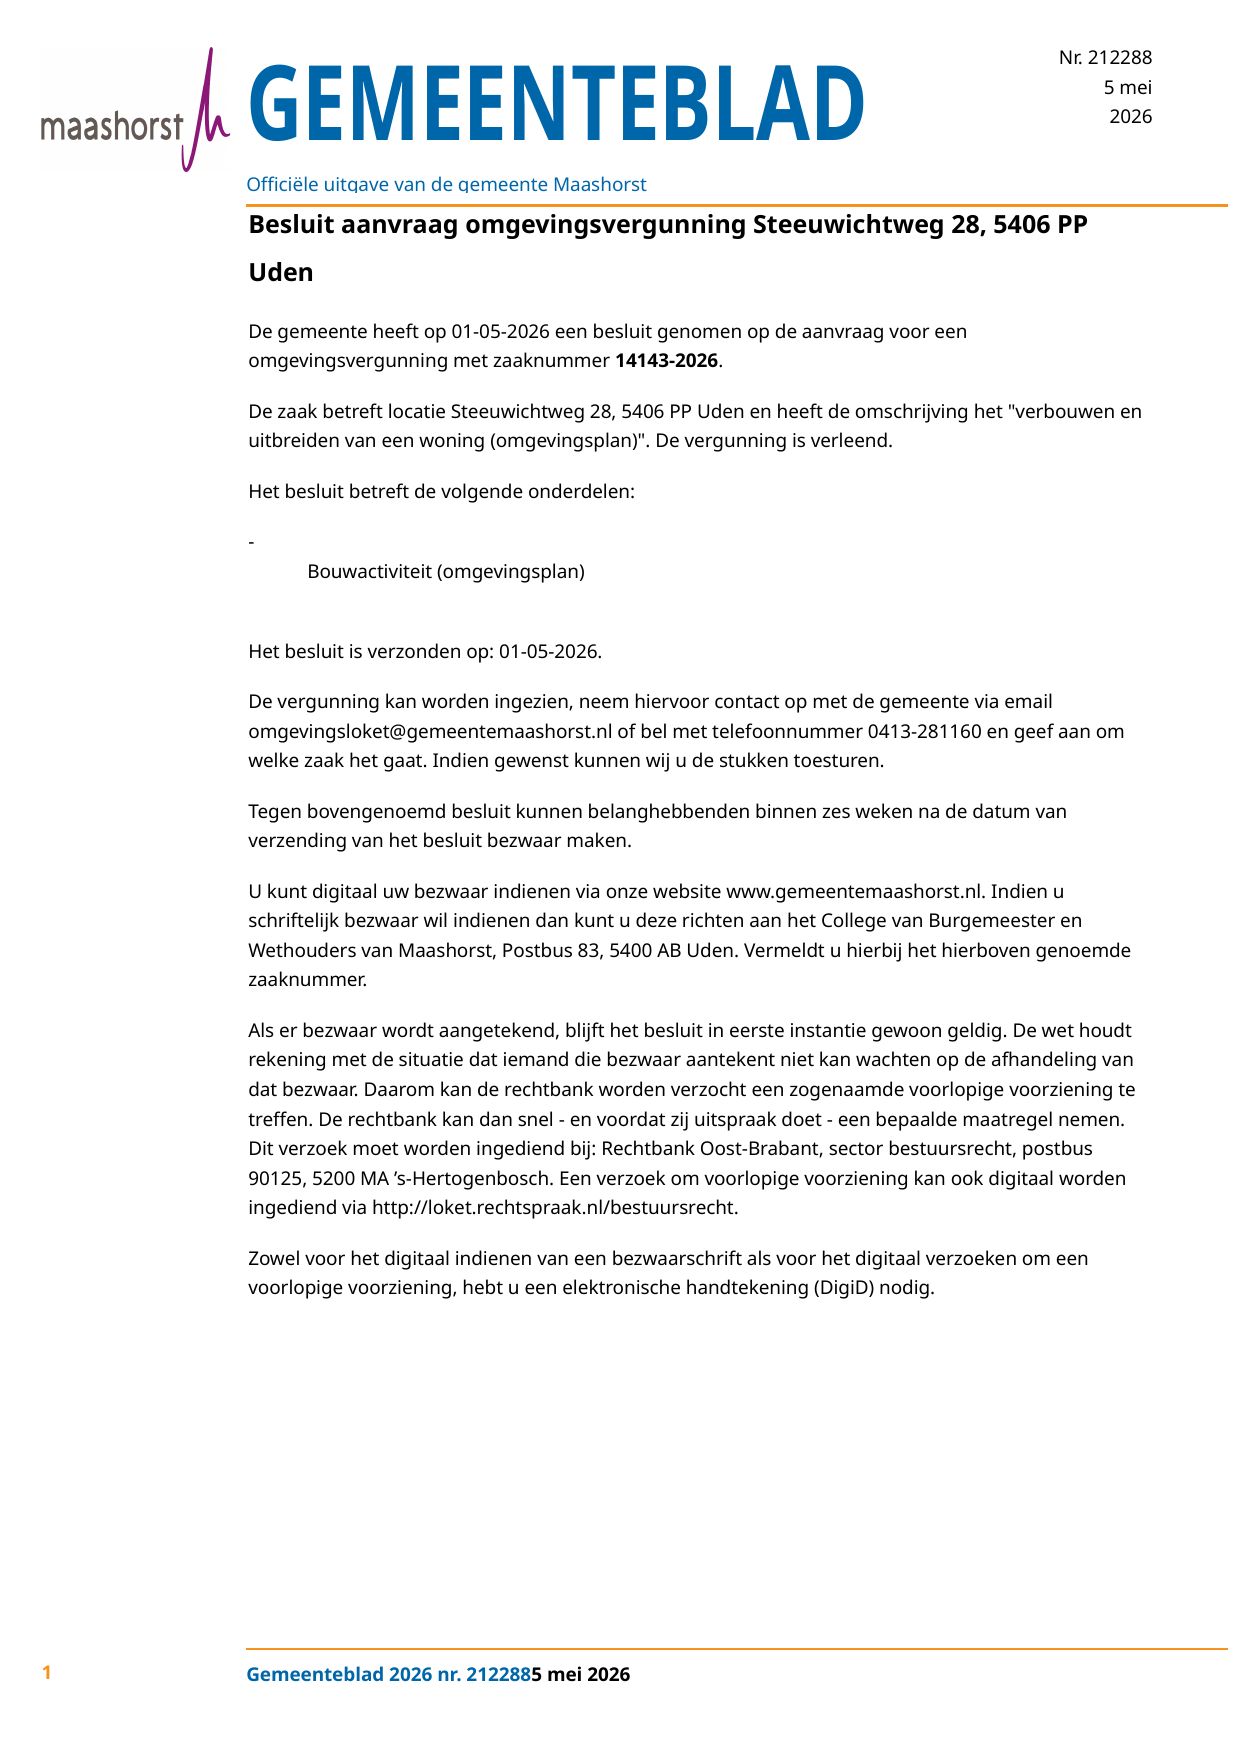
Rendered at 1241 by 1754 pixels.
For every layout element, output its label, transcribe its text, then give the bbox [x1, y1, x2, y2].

text De vergunning kan worden ingezien, neem hiervoor contact op met de gemeente via email omgevingsloket@gemeentemaashorst.nl of bel met telefoonnummer 0413-281160 en geef aan om welke zaak het gaat. Indien gewenst kunnen wij u de stukken toesturen. [248, 688, 1152, 773]
text Tegen bovengenoemd besluit kunnen belanghebbenden binnen zes weken na de datum van verzending van het besluit bezwaar maken. [248, 798, 1152, 853]
picture [41, 47, 231, 172]
text Besluit aanvraag omgevingsvergunning Steeuwichtweg 28, 5406 PP Uden [248, 207, 1152, 288]
text Zowel voor het digitaal indienen van een bezwaarschrift als voor het digitaal verzoeken om een voorlopige voorziening, hebt u een elektronische handtekening (DigiD) nodig. [248, 1245, 1152, 1300]
text Als er bezwaar wordt aangetekend, blijft het besluit in eerste instantie gewoon geldig. De wet houdt rekening met de situatie dat iemand die bezwaar aantekent niet kan wachten op de afhandeling van dat bezwaar. Daarom kan de rechtbank worden verzocht een zogenaamde voorlopige voorziening te treffen. De rechtbank kan dan snel - en voordat zij uitspraak doet - een bepaalde maatregel nemen. Dit verzoek moet worden ingediend bij: Rechtbank Oost-Brabant, sector bestuursrecht, postbus 90125, 5200 MA ’s-Hertogenbosch. Een verzoek om voorlopige voorziening kan ook digitaal worden ingediend via http://loket.rechtspraak.nl/bestuursrecht. [248, 1017, 1152, 1220]
text Het besluit betreft de volgende onderdelen: [248, 478, 1152, 504]
text Het besluit is verzonden op: 01-05-2026. [248, 638, 1152, 664]
text U kunt digitaal uw bezwaar indienen via onze website www.gemeentemaashorst.nl. Indien u schriftelijk bezwaar wil indienen dan kunt u deze richten aan het College van Burgemeester en Wethouders van Maashorst, Postbus 83, 5400 AB Uden. Vermeldt u hierbij het hierboven genoemde zaaknummer. [248, 878, 1152, 992]
text De zaak betreft locatie Steeuwichtweg 28, 5406 PP Uden en heeft de omschrijving het "verbouwen en uitbreiden van een woning (omgevingsplan)". De vergunning is verleend. [248, 398, 1152, 453]
list Bouwactiviteit (omgevingsplan) [248, 558, 1152, 584]
text De gemeente heeft op 01-05-2026 een besluit genomen op de aanvraag voor een omgevingsvergunning met zaaknummer 14143-2026. [248, 318, 1152, 373]
